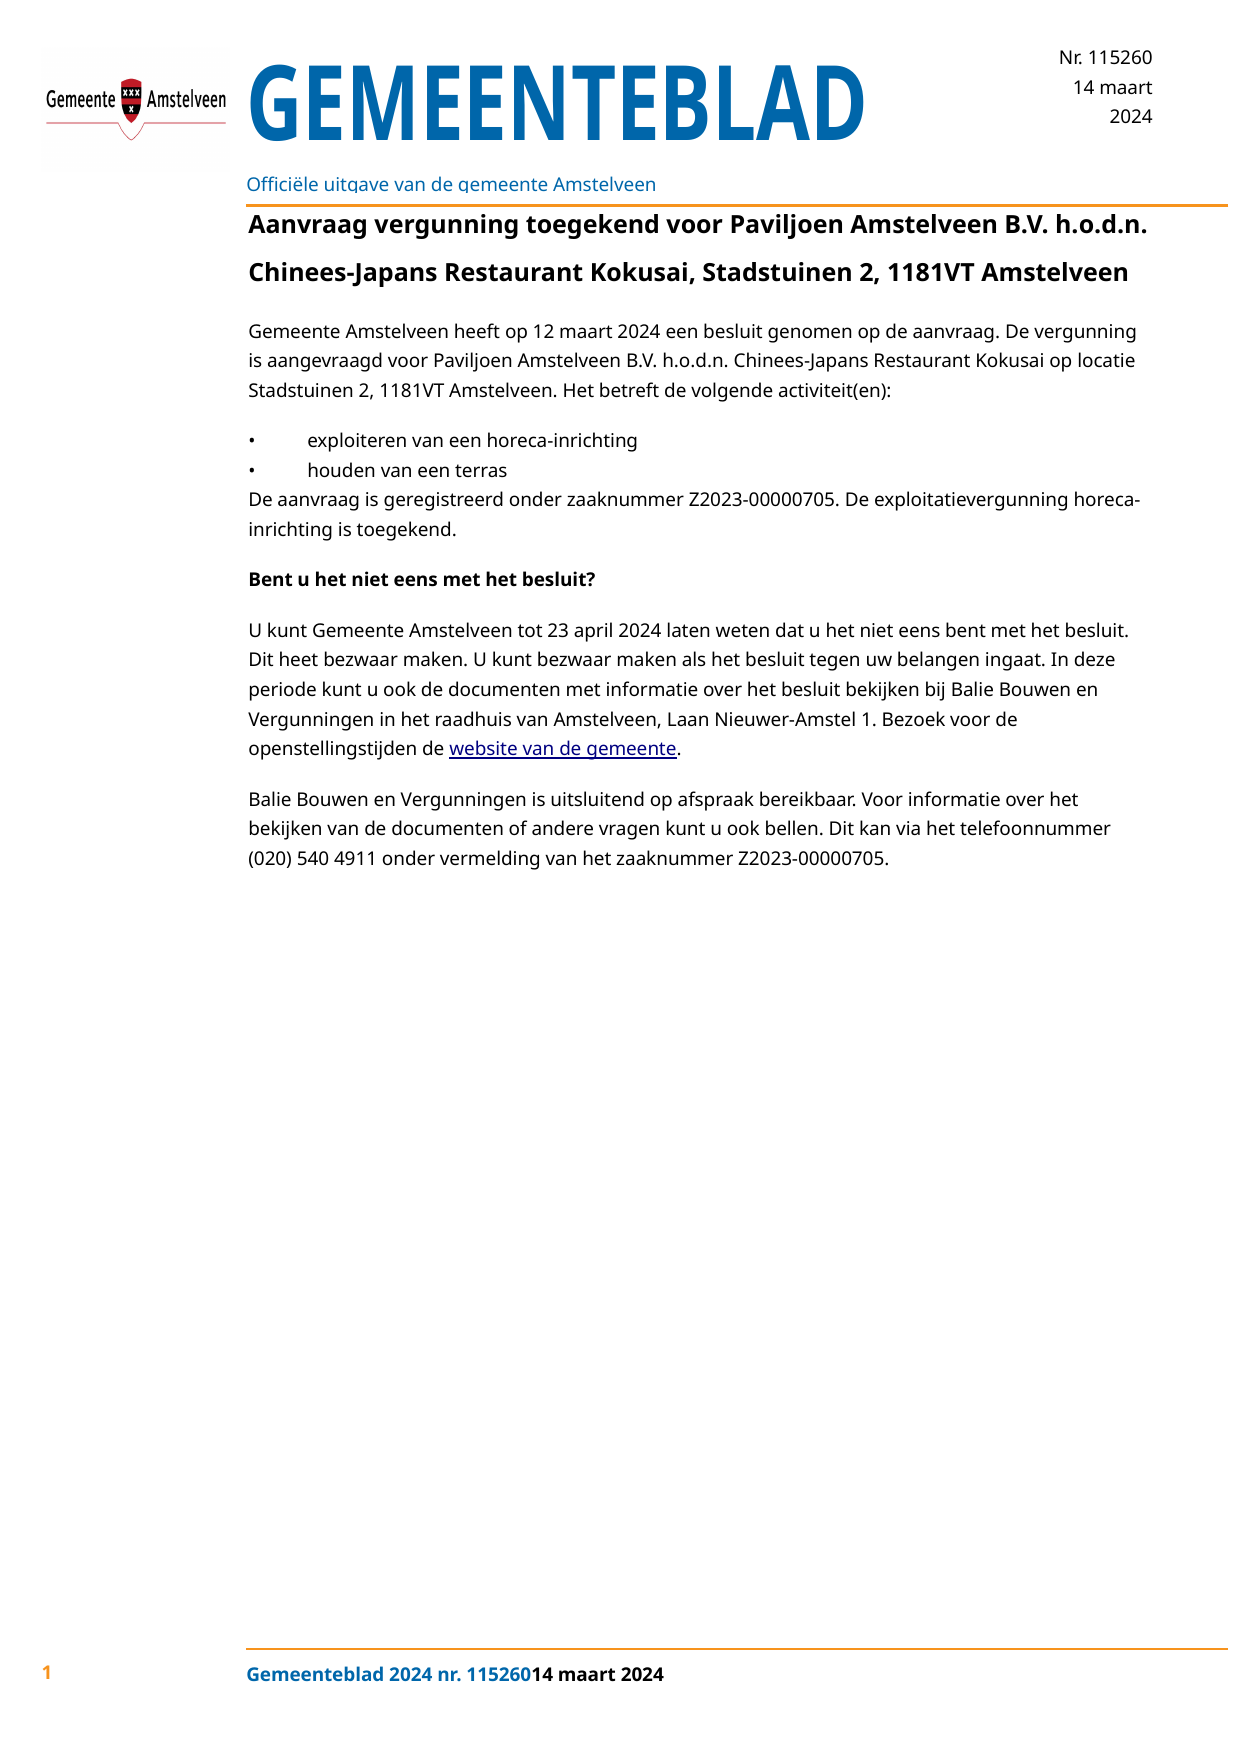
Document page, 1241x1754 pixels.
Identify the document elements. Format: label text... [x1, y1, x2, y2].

text De aanvraag is geregistreerd onder zaaknummer Z2023-00000705. De exploitatievergunning horeca-inrichting is toegekend. [248, 487, 1152, 542]
text U kunt Gemeente Amstelveen tot 23 april 2024 laten weten dat u het niet eens bent met het besluit. Dit heet bezwaar maken. U kunt bezwaar maken als het besluit tegen uw belangen ingaat. In deze periode kunt u ook de documenten met informatie over het besluit bekijken bij Balie Bouwen en Vergunningen in het raadhuis van Amstelveen, Laan Nieuwer-Amstel 1. Bezoek voor de openstellingstijden de website van de gemeente. [248, 617, 1152, 761]
text Bent u het niet eens met het besluit? [248, 567, 1152, 592]
list houden van een terras [248, 457, 1152, 483]
picture [41, 47, 231, 172]
text Aanvraag vergunning toegekend voor Paviljoen Amstelveen B.V. h.o.d.n. Chinees-Japans Restaurant Kokusai, Stadstuinen 2, 1181VT Amstelveen [248, 207, 1152, 288]
text Balie Bouwen en Vergunningen is uitsluitend op afspraak bereikbaar. Voor informatie over het bekijken van de documenten of andere vragen kunt u ook bellen. Dit kan via het telefoonnummer (020) 540 4911 onder vermelding van het zaaknummer Z2023-00000705. [248, 786, 1152, 871]
list exploiteren van een horeca-inrichting [248, 427, 1152, 453]
text Gemeente Amstelveen heeft op 12 maart 2024 een besluit genomen op de aanvraag. De vergunning is aangevraagd voor Paviljoen Amstelveen B.V. h.o.d.n. Chinees-Japans Restaurant Kokusai op locatie Stadstuinen 2, 1181VT Amstelveen. Het betreft de volgende activiteit(en): [248, 318, 1152, 403]
